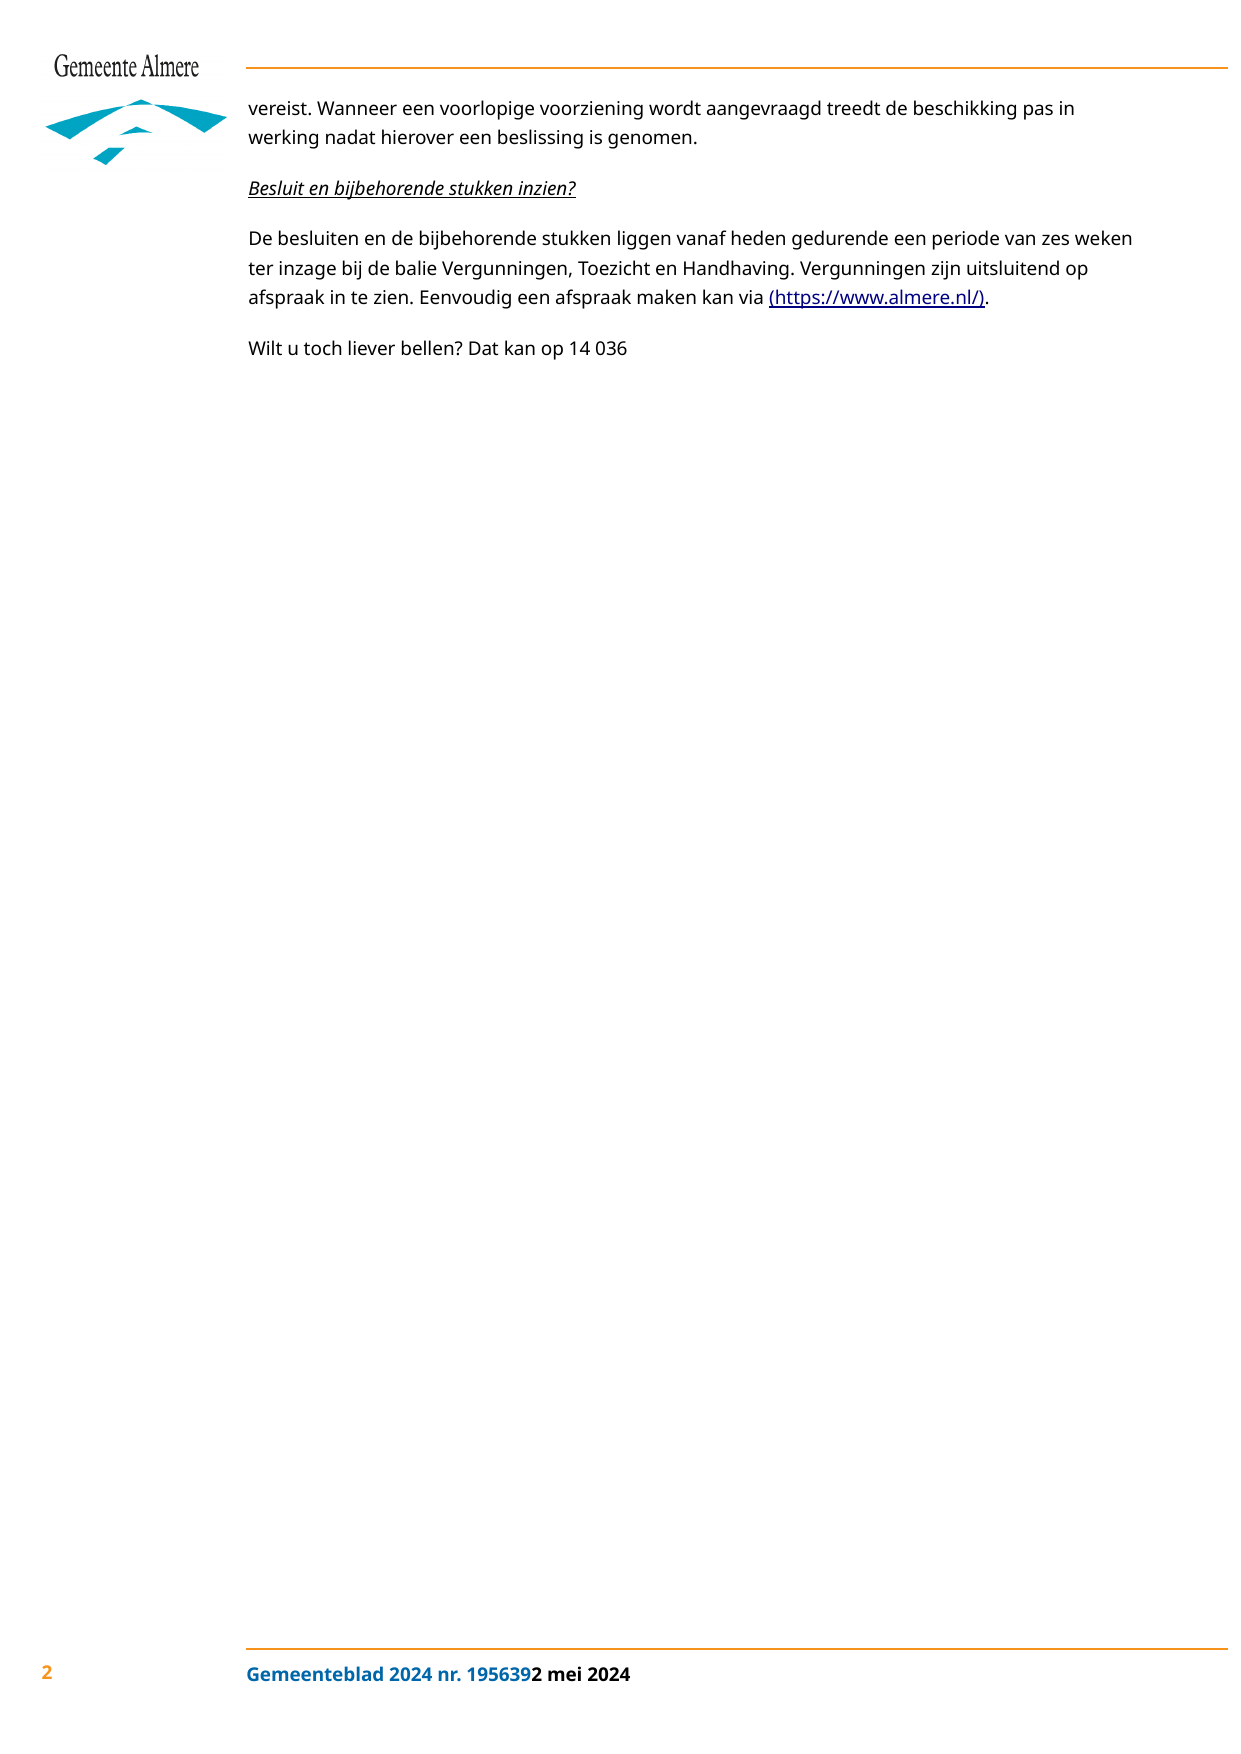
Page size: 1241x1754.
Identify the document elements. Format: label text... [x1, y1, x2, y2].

text Besluit en bijbehorende stukken inzien? [248, 175, 1152, 201]
text vereist. Wanneer een voorlopige voorziening wordt aangevraagd treedt de beschikking pas in werking nadat hierover een beslissing is genomen. [248, 95, 1152, 150]
picture [41, 47, 231, 172]
text De besluiten en de bijbehorende stukken liggen vanaf heden gedurende een periode van zes weken ter inzage bij de balie Vergunningen, Toezicht en Handhaving. Vergunningen zijn uitsluitend op afspraak in te zien. Eenvoudig een afspraak maken kan via (https://www.almere.nl/). [248, 225, 1152, 310]
text Wilt u toch liever bellen? Dat kan op 14 036 [248, 335, 1152, 361]
